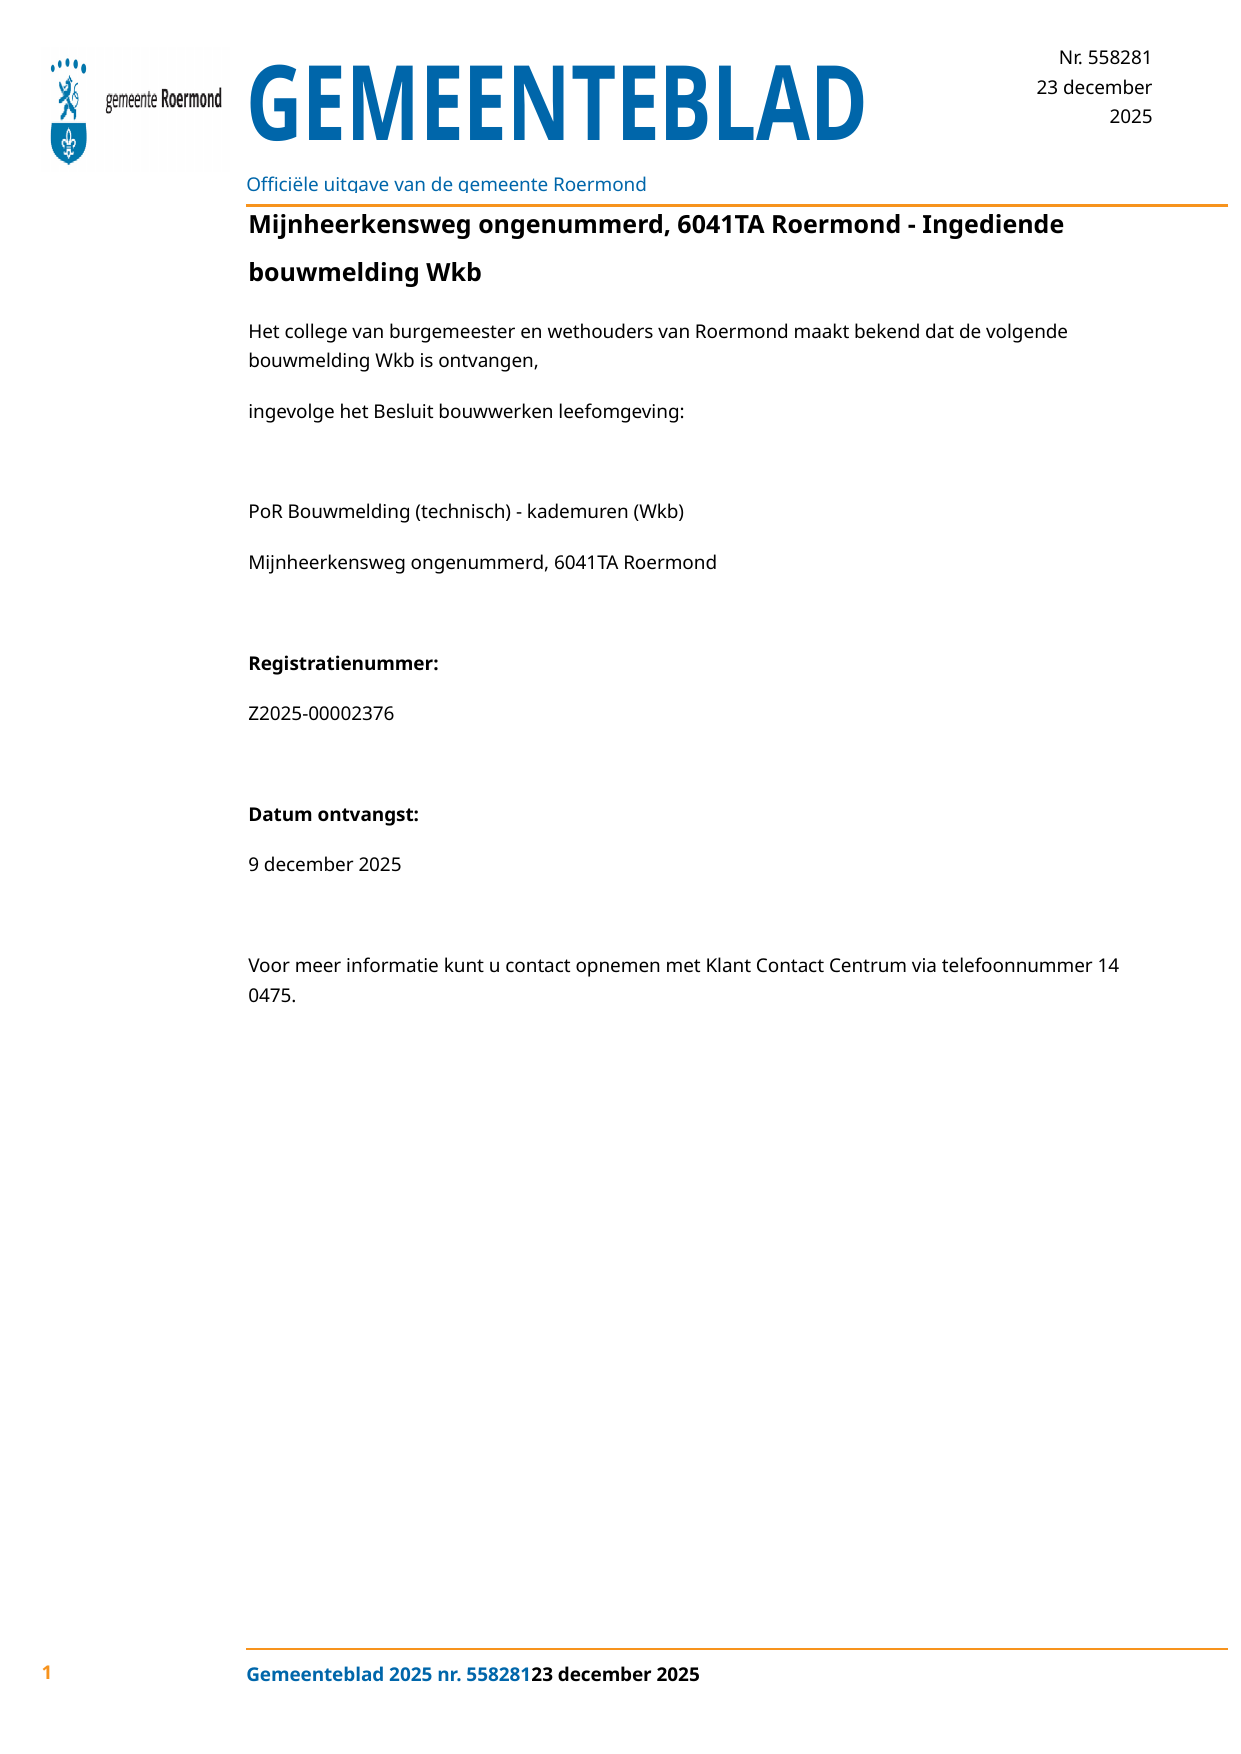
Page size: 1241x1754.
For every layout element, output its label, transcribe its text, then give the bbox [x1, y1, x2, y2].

text Registratienummer: [248, 650, 1152, 676]
text Z2025-00002376 [248, 700, 1152, 726]
picture [41, 47, 231, 172]
text PoR Bouwmelding (technisch) - kademuren (Wkb) [248, 499, 1152, 524]
text Het college van burgemeester en wethouders van Roermond maakt bekend dat de volgende bouwmelding Wkb is ontvangen, [248, 318, 1152, 373]
text Mijnheerkensweg ongenummerd, 6041TA Roermond - Ingediende bouwmelding Wkb [248, 207, 1152, 288]
text Voor meer informatie kunt u contact opnemen met Klant Contact Centrum via telefoonnummer 14 0475. [248, 952, 1152, 1008]
text 9 december 2025 [248, 852, 1152, 877]
text Datum ontvangst: [248, 801, 1152, 827]
text ingevolge het Besluit bouwwerken leefomgeving: [248, 398, 1152, 424]
text Mijnheerkensweg ongenummerd, 6041TA Roermond [248, 549, 1152, 575]
